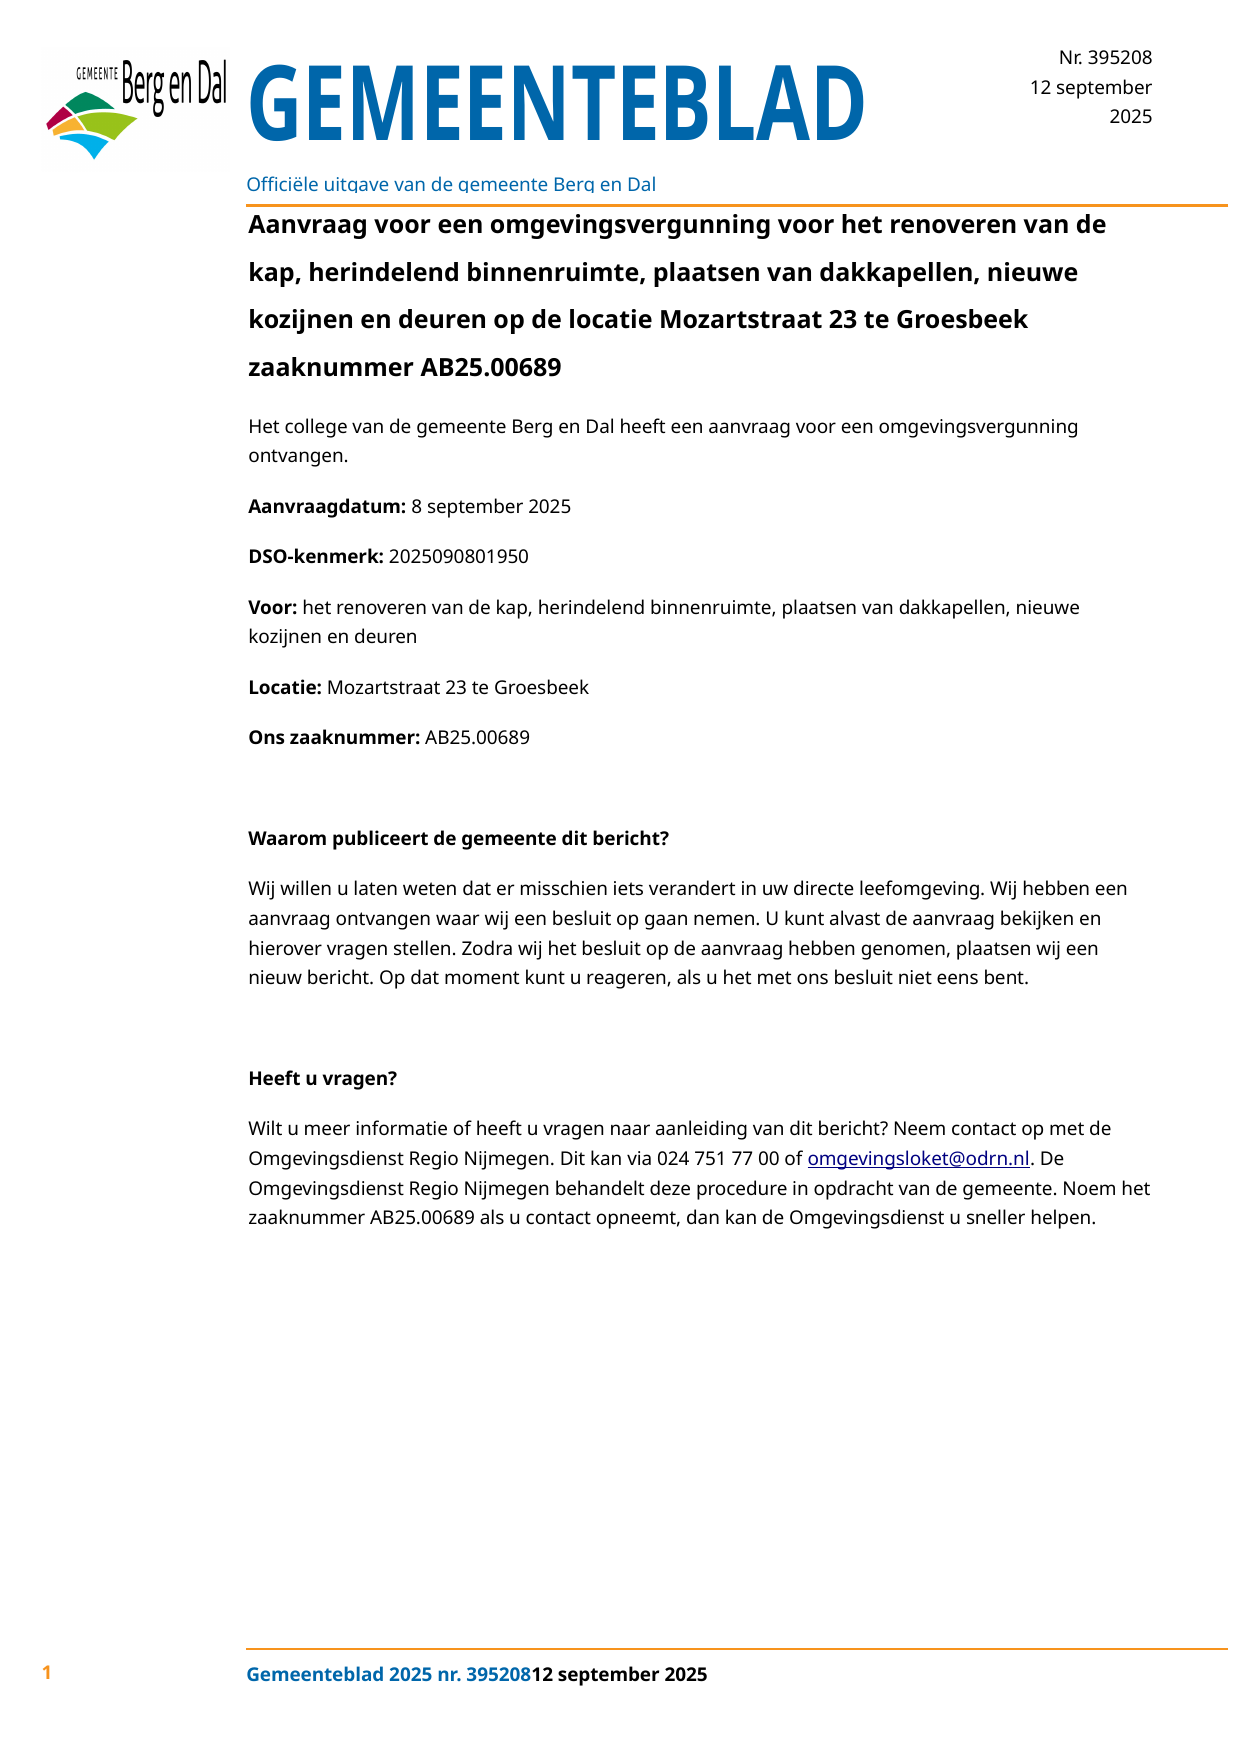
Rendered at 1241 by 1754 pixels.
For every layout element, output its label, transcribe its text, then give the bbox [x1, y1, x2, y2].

text Waarom publiceert de gemeente dit bericht? [248, 825, 1152, 851]
text Ons zaaknummer: AB25.00689 [248, 724, 1152, 750]
text Wilt u meer informatie of heeft u vragen naar aanleiding van dit bericht? Neem contact op met de Omgevingsdienst Regio Nijmegen. Dit kan via 024 751 77 00 of omgevingsloket@odrn.nl. De Omgevingsdienst Regio Nijmegen behandelt deze procedure in opdracht van de gemeente. Noem het zaaknummer AB25.00689 als u contact opneemt, dan kan de Omgevingsdienst u sneller helpen. [248, 1116, 1152, 1230]
text Heeft u vragen? [248, 1065, 1152, 1091]
text Wij willen u laten weten dat er misschien iets verandert in uw directe leefomgeving. Wij hebben een aanvraag ontvangen waar wij een besluit op gaan nemen. U kunt alvast de aanvraag bekijken en hierover vragen stellen. Zodra wij het besluit op de aanvraag hebben genomen, plaatsen wij een nieuw bericht. Op dat moment kunt u reageren, als u het met ons besluit niet eens bent. [248, 876, 1152, 990]
text Voor: het renoveren van de kap, herindelend binnenruimte, plaatsen van dakkapellen, nieuwe kozijnen en deuren [248, 594, 1152, 649]
text DSO-kenmerk: 2025090801950 [248, 543, 1152, 569]
picture [41, 47, 231, 172]
text Locatie: Mozartstraat 23 te Groesbeek [248, 674, 1152, 700]
text Aanvraag voor een omgevingsvergunning voor het renoveren van de kap, herindelend binnenruimte, plaatsen van dakkapellen, nieuwe kozijnen en deuren op de locatie Mozartstraat 23 te Groesbeek zaaknummer AB25.00689 [248, 207, 1152, 384]
text Aanvraagdatum: 8 september 2025 [248, 493, 1152, 519]
text Het college van de gemeente Berg en Dal heeft een aanvraag voor een omgevingsvergunning ontvangen. [248, 413, 1152, 468]
